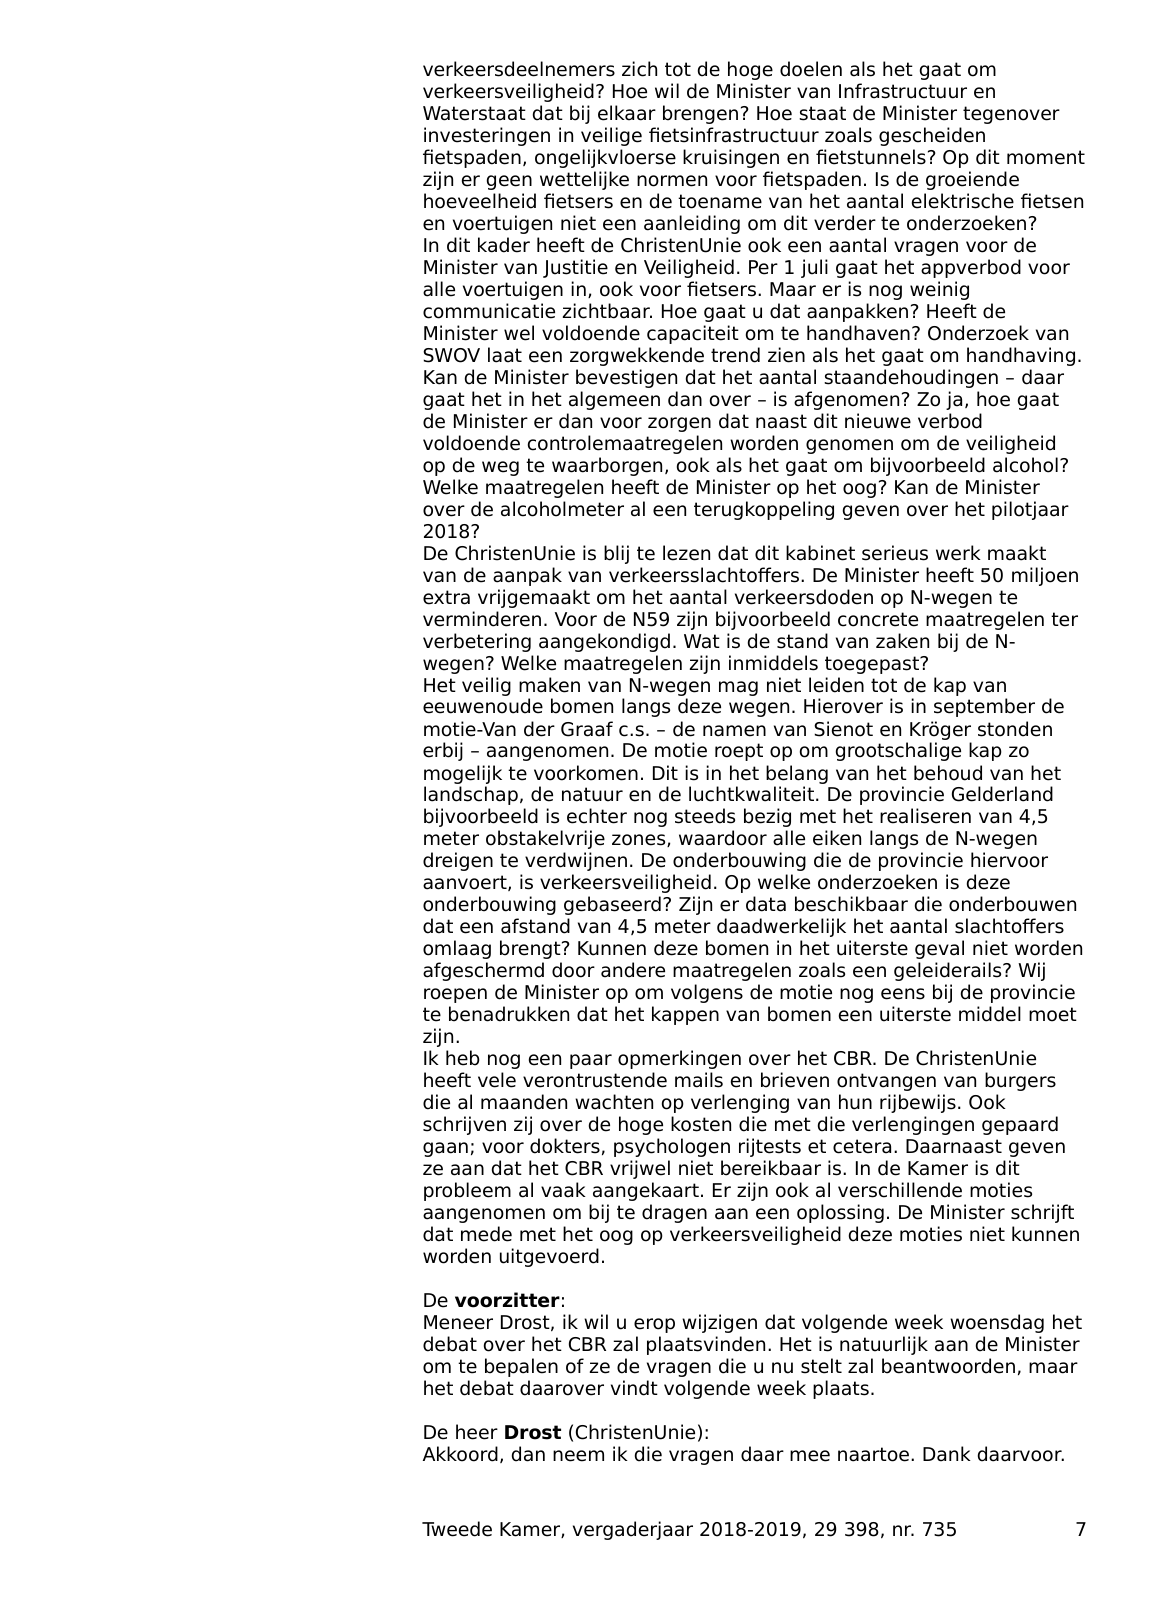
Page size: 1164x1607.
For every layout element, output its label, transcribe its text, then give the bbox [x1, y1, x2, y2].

text Ik heb nog een paar opmerkingen over het CBR. De ChristenUnie heeft vele verontrustende mails en brieven ontvangen van burgers die al maanden wachten op verlenging van hun rijbewijs. Ook schrijven zij over de hoge kosten die met die verlengingen gepaard gaan; voor dokters, psychologen rijtests et cetera. Daarnaast geven ze aan dat het CBR vrijwel niet bereikbaar is. In de Kamer is dit probleem al vaak aangekaart. Er zijn ook al verschillende moties aangenomen om bij te dragen aan een oplossing. De Minister schrijft dat mede met het oog op verkeersveiligheid deze moties niet kunnen worden uitgevoerd. [422, 1048, 1087, 1268]
text Meneer Drost, ik wil u erop wijzigen dat volgende week woensdag het debat over het CBR zal plaatsvinden. Het is natuurlijk aan de Minister om te bepalen of ze de vragen die u nu stelt zal beantwoorden, maar het debat daarover vindt volgende week plaats. [422, 1312, 1087, 1400]
text Akkoord, dan neem ik die vragen daar mee naartoe. Dank daarvoor. [422, 1444, 1087, 1466]
text De ChristenUnie is blij te lezen dat dit kabinet serieus werk maakt van de aanpak van verkeersslachtoffers. De Minister heeft 50 miljoen extra vrijgemaakt om het aantal verkeersdoden op N-wegen te verminderen. Voor de N59 zijn bijvoorbeeld concrete maatregelen ter verbetering aangekondigd. Wat is de stand van zaken bij de N-wegen? Welke maatregelen zijn inmiddels toegepast? [422, 543, 1087, 674]
text De voorzitter: [422, 1290, 1087, 1312]
text De heer Drost (ChristenUnie): [422, 1422, 1087, 1444]
text In dit kader heeft de ChristenUnie ook een aantal vragen voor de Minister van Justitie en Veiligheid. Per 1 juli gaat het appverbod voor alle voertuigen in, ook voor fietsers. Maar er is nog weinig communicatie zichtbaar. Hoe gaat u dat aanpakken? Heeft de Minister wel voldoende capaciteit om te handhaven? Onderzoek van SWOV laat een zorgwekkende trend zien als het gaat om handhaving. Kan de Minister bevestigen dat het aantal staandehoudingen – daar gaat het in het algemeen dan over – is afgenomen? Zo ja, hoe gaat de Minister er dan voor zorgen dat naast dit nieuwe verbod voldoende controlemaatregelen worden genomen om de veiligheid op de weg te waarborgen, ook als het gaat om bijvoorbeeld alcohol? Welke maatregelen heeft de Minister op het oog? Kan de Minister over de alcoholmeter al een terugkoppeling geven over het pilotjaar 2018? [422, 235, 1087, 543]
text verkeersdeelnemers zich tot de hoge doelen als het gaat om verkeersveiligheid? Hoe wil de Minister van Infrastructuur en Waterstaat dat bij elkaar brengen? Hoe staat de Minister tegenover investeringen in veilige fietsinfrastructuur zoals gescheiden fietspaden, ongelijkvloerse kruisingen en fietstunnels? Op dit moment zijn er geen wettelijke normen voor fietspaden. Is de groeiende hoeveelheid fietsers en de toename van het aantal elektrische fietsen en voertuigen niet een aanleiding om dit verder te onderzoeken? [422, 59, 1087, 235]
text Het veilig maken van N-wegen mag niet leiden tot de kap van eeuwenoude bomen langs deze wegen. Hierover is in september de motie-Van der Graaf c.s. – de namen van Sienot en Kröger stonden erbij – aangenomen. De motie roept op om grootschalige kap zo mogelijk te voorkomen. Dit is in het belang van het behoud van het landschap, de natuur en de luchtkwaliteit. De provincie Gelderland bijvoorbeeld is echter nog steeds bezig met het realiseren van 4,5 meter obstakelvrije zones, waardoor alle eiken langs de N-wegen dreigen te verdwijnen. De onderbouwing die de provincie hiervoor aanvoert, is verkeersveiligheid. Op welke onderzoeken is deze onderbouwing gebaseerd? Zijn er data beschikbaar die onderbouwen dat een afstand van 4,5 meter daadwerkelijk het aantal slachtoffers omlaag brengt? Kunnen deze bomen in het uiterste geval niet worden afgeschermd door andere maatregelen zoals een geleiderails? Wij roepen de Minister op om volgens de motie nog eens bij de provincie te benadrukken dat het kappen van bomen een uiterste middel moet zijn. [422, 674, 1087, 1048]
